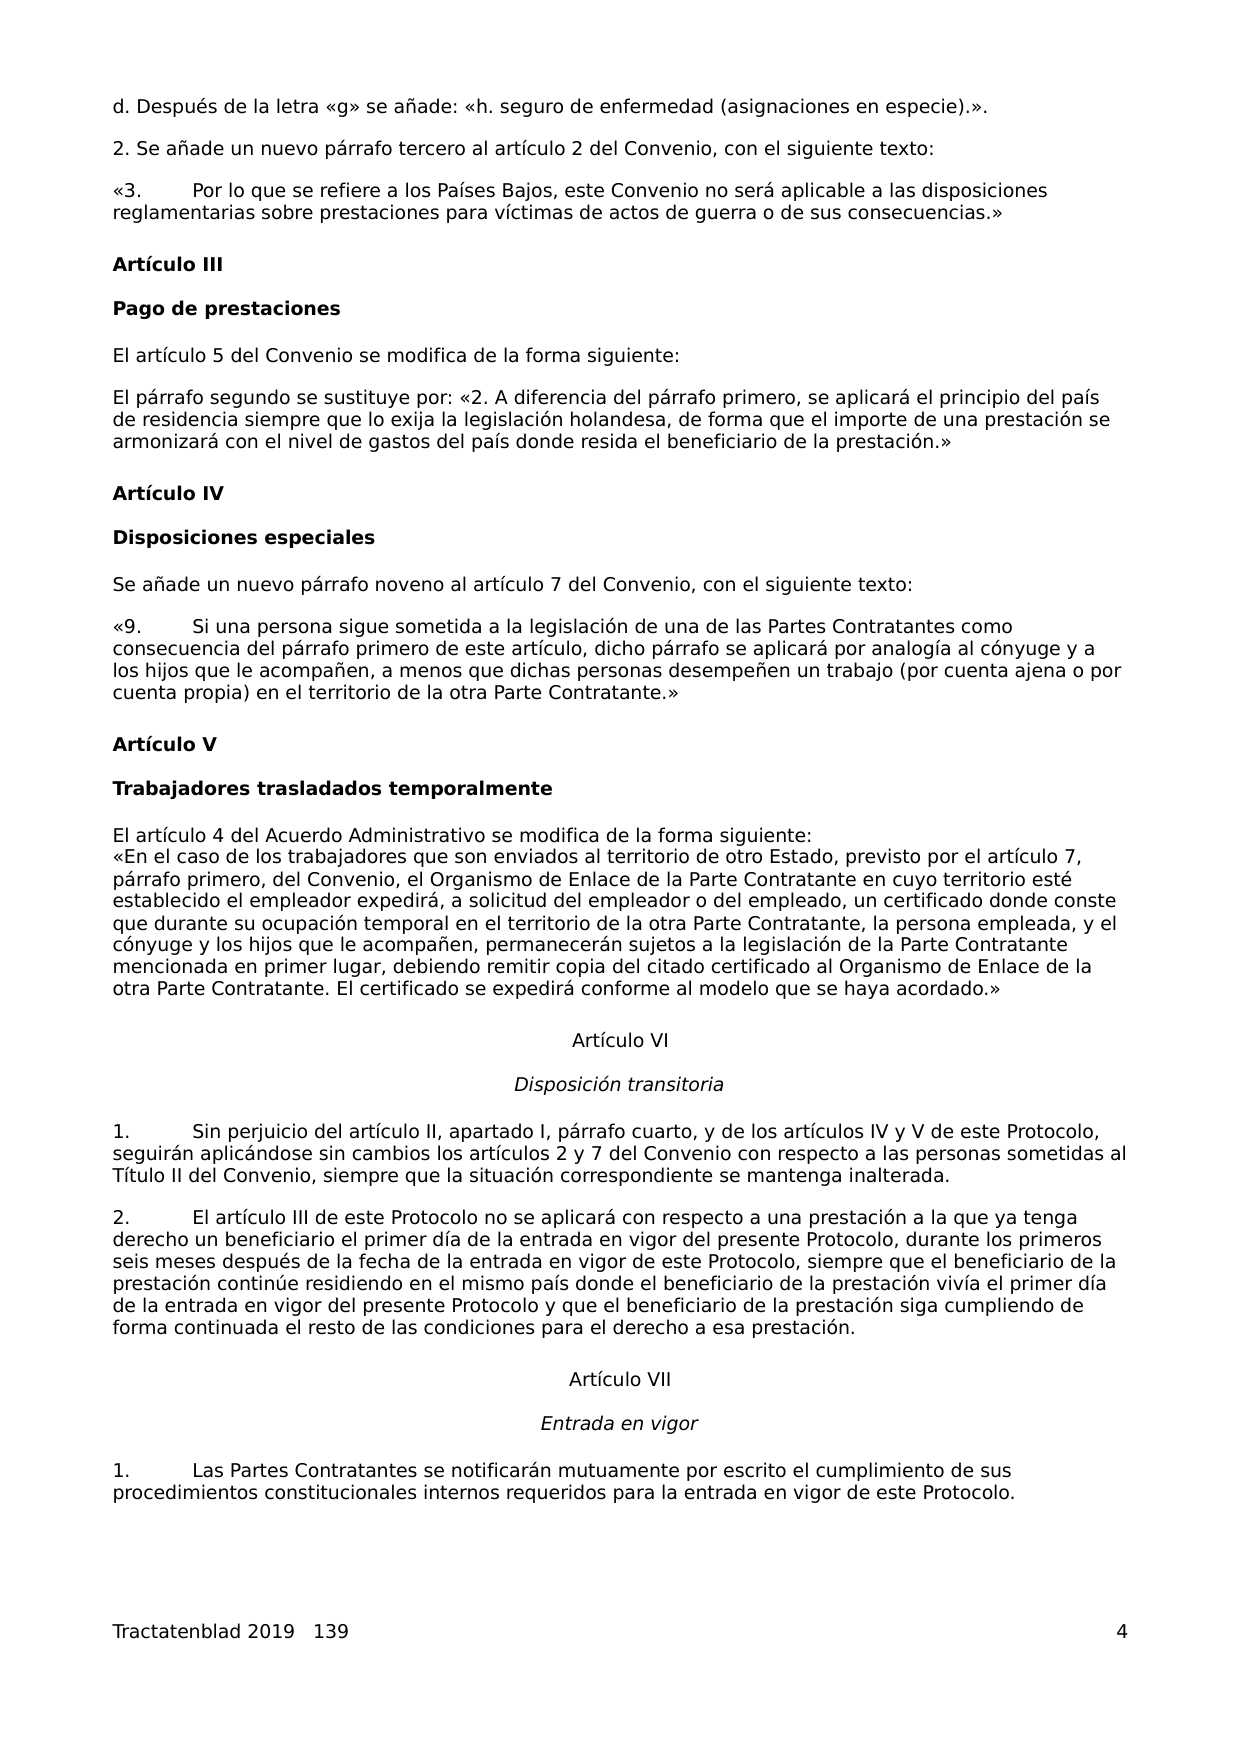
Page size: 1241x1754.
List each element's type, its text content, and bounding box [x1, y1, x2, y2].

text 1. Sin perjuicio del artículo II, apartado I, párrafo cuarto, y de los artículos IV y V de este Protocolo, seguirán aplicándose sin cambios los artículos 2 y 7 del Convenio con respecto a las personas sometidas al Título II del Convenio, siempre que la situación correspondiente se mantenga inalterada. [112, 1121, 1128, 1187]
text El artículo 5 del Convenio se modifica de la forma siguiente: [112, 345, 1128, 367]
subtitle Artículo V Trabajadores trasladados temporalmente [112, 733, 1128, 799]
text 2. El artículo III de este Protocolo no se aplicará con respecto a una prestación a la que ya tenga derecho un beneficiario el primer día de la entrada en vigor del presente Protocolo, durante los primeros seis meses después de la fecha de la entrada en vigor de este Protocolo, siempre que el beneficiario de la prestación continúe residiendo en el mismo país donde el beneficiario de la prestación vivía el primer día de la entrada en vigor del presente Protocolo y que el beneficiario de la prestación siga cumpliendo de forma continuada el resto de las condiciones para el derecho a esa prestación. [112, 1207, 1128, 1339]
text El párrafo segundo se sustituye por: «2. A diferencia del párrafo primero, se aplicará el principio del país de residencia siempre que lo exija la legislación holandesa, de forma que el importe de una prestación se armonizará con el nivel de gastos del país donde resida el beneficiario de la prestación.» [112, 387, 1128, 453]
subtitle Artículo VI Disposición transitoria [112, 1030, 1128, 1096]
text Se añade un nuevo párrafo noveno al artículo 7 del Convenio, con el siguiente texto: [112, 574, 1128, 596]
text 2. Se añade un nuevo párrafo tercero al artículo 2 del Convenio, con el siguiente texto: [112, 138, 1128, 160]
text d. Después de la letra «g» se añade: «h. seguro de enfermedad (asignaciones en especie).». [112, 96, 1128, 118]
subtitle Artículo IV Disposiciones especiales [112, 483, 1128, 549]
text El artículo 4 del Acuerdo Administrativo se modifica de la forma siguiente: [112, 824, 1128, 846]
subtitle Artículo III Pago de prestaciones [112, 254, 1128, 320]
text «9. Si una persona sigue sometida a la legislación de una de las Partes Contratantes como consecuencia del párrafo primero de este artículo, dicho párrafo se aplicará por analogía al cónyuge y a los hijos que le acompañen, a menos que dichas personas desempeñen un trabajo (por cuenta ajena o por cuenta propia) en el territorio de la otra Parte Contratante.» [112, 616, 1128, 703]
subtitle Artículo VII Entrada en vigor [112, 1369, 1128, 1435]
text «3. Por lo que se refiere a los Países Bajos, este Convenio no será aplicable a las disposiciones reglamentarias sobre prestaciones para víctimas de actos de guerra o de sus consecuencias.» [112, 180, 1128, 224]
text 1. Las Partes Contratantes se notificarán mutuamente por escrito el cumplimiento de sus procedimientos constitucionales internos requeridos para la entrada en vigor de este Protocolo. [112, 1460, 1128, 1504]
text «En el caso de los trabajadores que son enviados al territorio de otro Estado, previsto por el artículo 7, párrafo primero, del Convenio, el Organismo de Enlace de la Parte Contratante en cuyo territorio esté establecido el empleador expedirá, a solicitud del empleador o del empleado, un certificado donde conste que durante su ocupación temporal en el territorio de la otra Parte Contratante, la persona empleada, y el cónyuge y los hijos que le acompañen, permanecerán sujetos a la legislación de la Parte Contratante mencionada en primer lugar, debiendo remitir copia del citado certificado al Organismo de Enlace de la otra Parte Contratante. El certificado se expedirá conforme al modelo que se haya acordado.» [112, 846, 1128, 1000]
